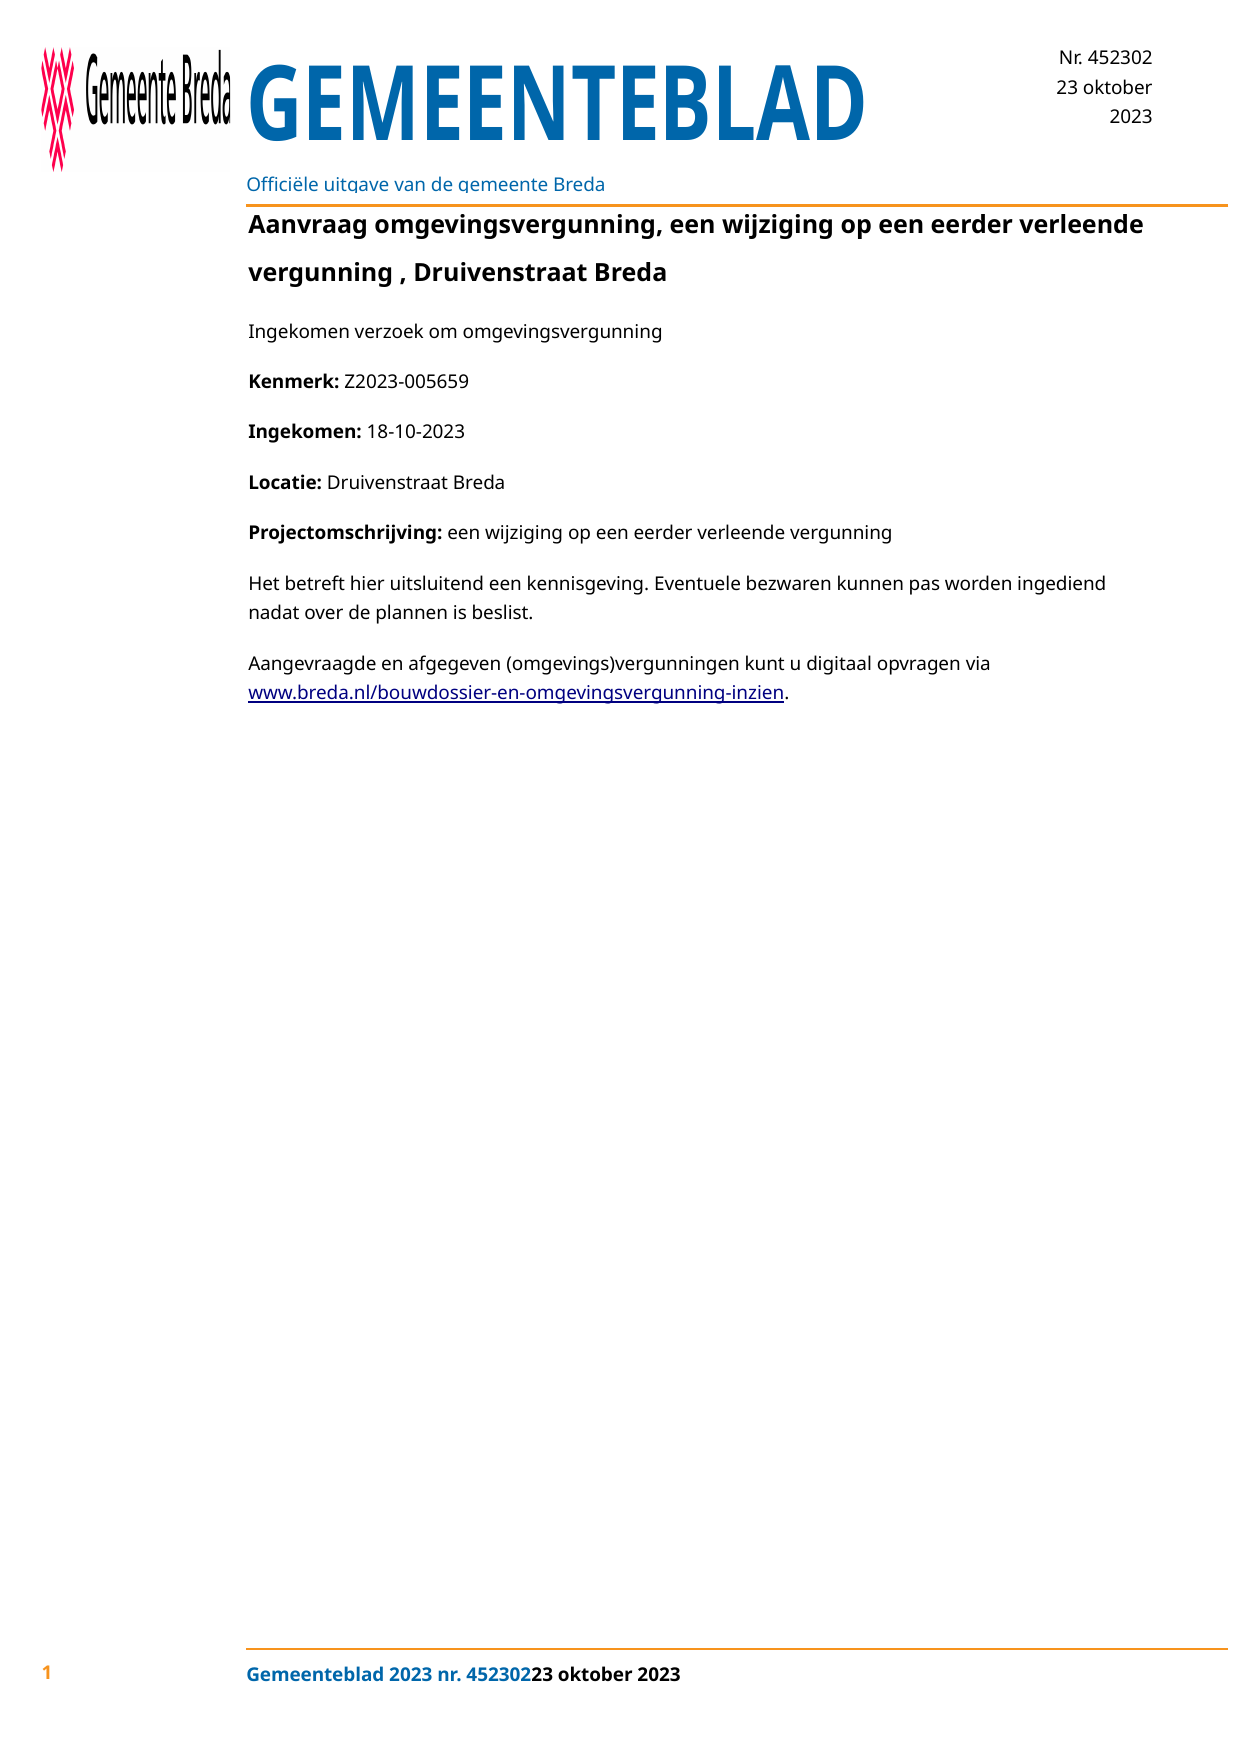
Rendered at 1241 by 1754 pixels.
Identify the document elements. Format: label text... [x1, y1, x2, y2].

text Projectomschrijving: een wijziging op een eerder verleende vergunning [248, 519, 1152, 545]
text Het betreft hier uitsluitend een kennisgeving. Eventuele bezwaren kunnen pas worden ingediend nadat over de plannen is beslist. [248, 570, 1152, 625]
text Ingekomen: 18-10-2023 [248, 419, 1152, 444]
text Kenmerk: Z2023-005659 [248, 368, 1152, 394]
text Ingekomen verzoek om omgevingsvergunning [248, 318, 1152, 344]
text Aanvraag omgevingsvergunning, een wijziging op een eerder verleende vergunning , Druivenstraat Breda [248, 207, 1152, 288]
text Locatie: Druivenstraat Breda [248, 469, 1152, 495]
text Aangevraagde en afgegeven (omgevings)vergunningen kunt u digitaal opvragen via www.breda.nl/bouwdossier-en-omgevingsvergunning-inzien. [248, 650, 1152, 705]
picture [41, 47, 231, 172]
